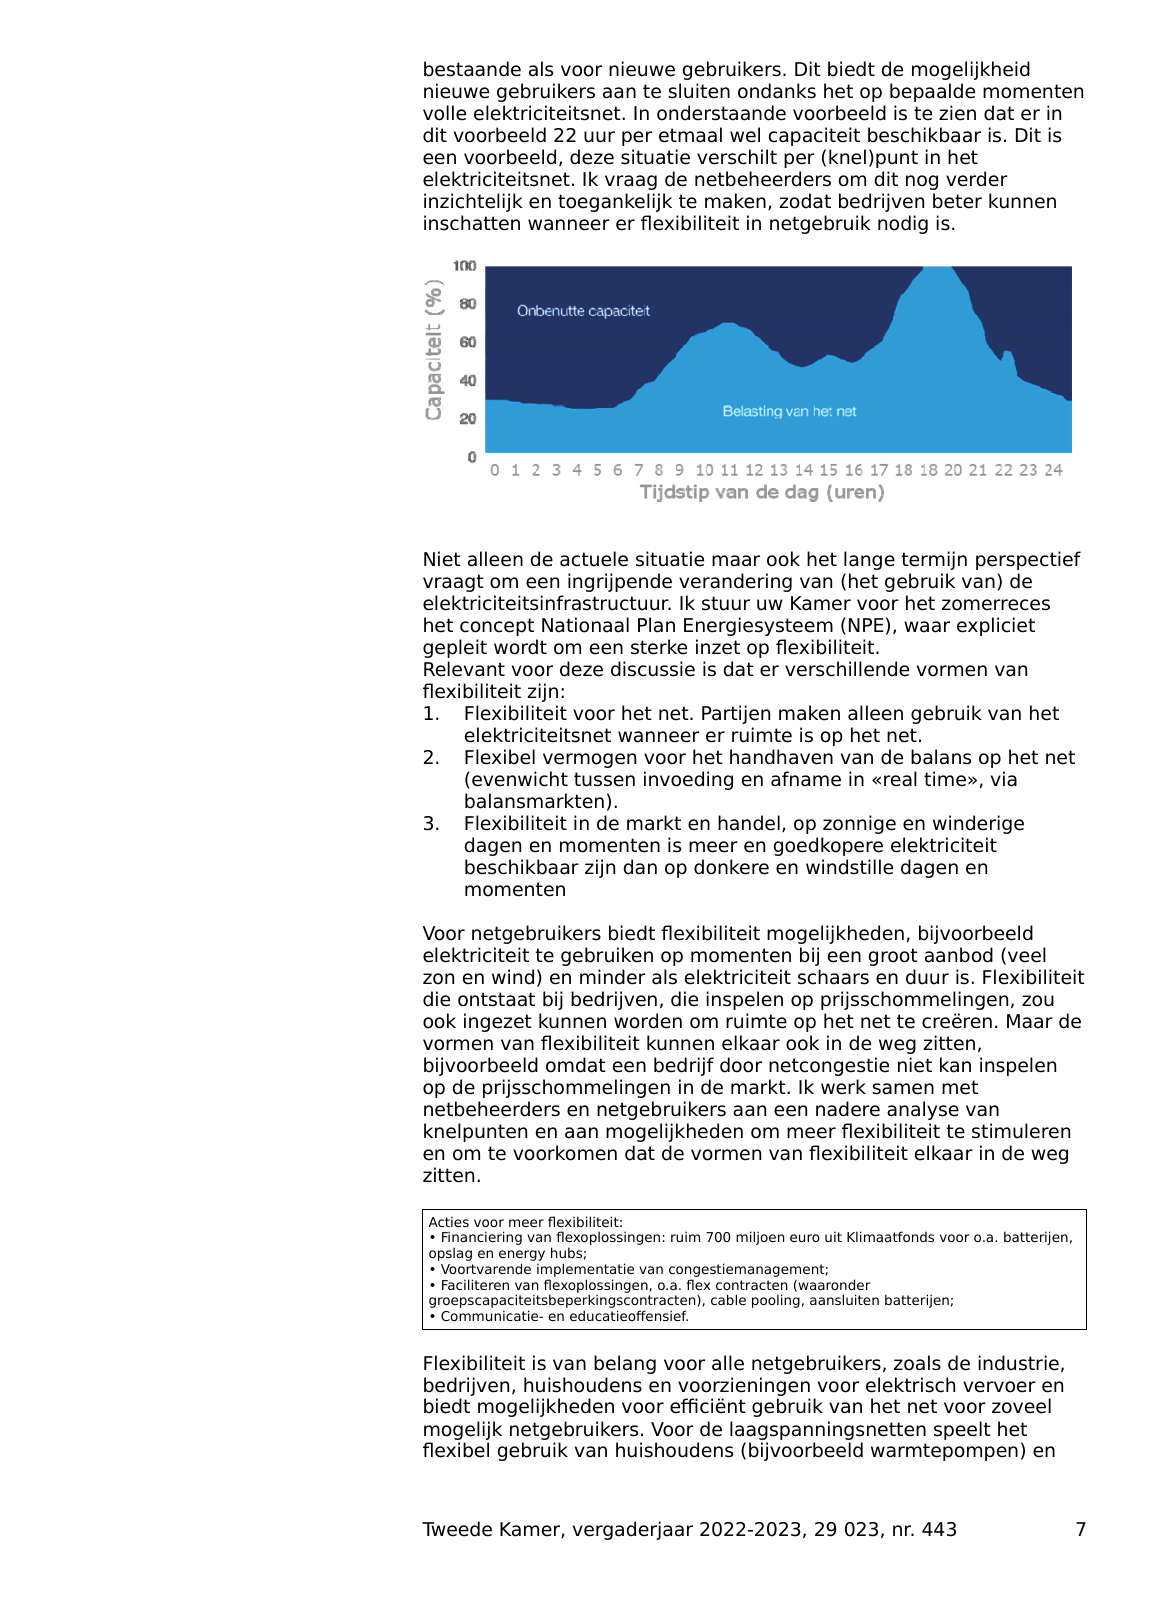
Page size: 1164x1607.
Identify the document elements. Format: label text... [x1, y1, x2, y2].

text Flexibiliteit is van belang voor alle netgebruikers, zoals de industrie, bedrijven, huishoudens en voorzieningen voor elektrisch vervoer en biedt mogelijkheden voor efficiënt gebruik van het net voor zoveel mogelijk netgebruikers. Voor de laagspanningsnetten speelt het flexibel gebruik van huishoudens (bijvoorbeeld warmtepompen) en [422, 1352, 1087, 1462]
picture [422, 257, 1072, 506]
text Niet alleen de actuele situatie maar ook het lange termijn perspectief vraagt om een ingrijpende verandering van (het gebruik van) de elektriciteitsinfrastructuur. Ik stuur uw Kamer voor het zomerreces het concept Nationaal Plan Energiesysteem (NPE), waar expliciet gepleit wordt om een sterke inzet op flexibiliteit. [422, 549, 1087, 659]
text 3. Flexibiliteit in de markt en handel, op zonnige en winderige dagen en momenten is meer en goedkopere elektriciteit beschikbaar zijn dan op donkere en windstille dagen en momenten [422, 813, 1087, 901]
text 2. Flexibel vermogen voor het handhaven van de balans op het net (evenwicht tussen invoeding en afname in «real time», via balansmarkten). [422, 747, 1087, 813]
text Relevant voor deze discussie is dat er verschillende vormen van flexibiliteit zijn: [422, 659, 1087, 703]
text 1. Flexibiliteit voor het net. Partijen maken alleen gebruik van het elektriciteitsnet wanneer er ruimte is op het net. [422, 703, 1087, 747]
table_header Acties voor meer flexibiliteit: • Financiering van flexoplossingen: ruim 700 miljoen euro uit Klimaatfonds voor o.a. batterijen, opslag en energy hubs; • Voortvarende implementatie van congestiemanagement; • Faciliteren van flexoplossingen, o.a. flex contracten (waaronder groepscapaciteitsbeperkingscontracten), cable pooling, aansluiten batterijen; • Communicatie- en educatieoffensief. [423, 1210, 1086, 1329]
text bestaande als voor nieuwe gebruikers. Dit biedt de mogelijkheid nieuwe gebruikers aan te sluiten ondanks het op bepaalde momenten volle elektriciteitsnet. In onderstaande voorbeeld is te zien dat er in dit voorbeeld 22 uur per etmaal wel capaciteit beschikbaar is. Dit is een voorbeeld, deze situatie verschilt per (knel)punt in het elektriciteitsnet. Ik vraag de netbeheerders om dit nog verder inzichtelijk en toegankelijk te maken, zodat bedrijven beter kunnen inschatten wanneer er flexibiliteit in netgebruik nodig is. [422, 59, 1087, 235]
text Voor netgebruikers biedt flexibiliteit mogelijkheden, bijvoorbeeld elektriciteit te gebruiken op momenten bij een groot aanbod (veel zon en wind) en minder als elektriciteit schaars en duur is. Flexibiliteit die ontstaat bij bedrijven, die inspelen op prijsschommelingen, zou ook ingezet kunnen worden om ruimte op het net te creëren. Maar de vormen van flexibiliteit kunnen elkaar ook in de weg zitten, bijvoorbeeld omdat een bedrijf door netcongestie niet kan inspelen op de prijsschommelingen in de markt. Ik werk samen met netbeheerders en netgebruikers aan een nadere analyse van knelpunten en aan mogelijkheden om meer flexibiliteit te stimuleren en om te voorkomen dat de vormen van flexibiliteit elkaar in de weg zitten. [422, 923, 1087, 1187]
